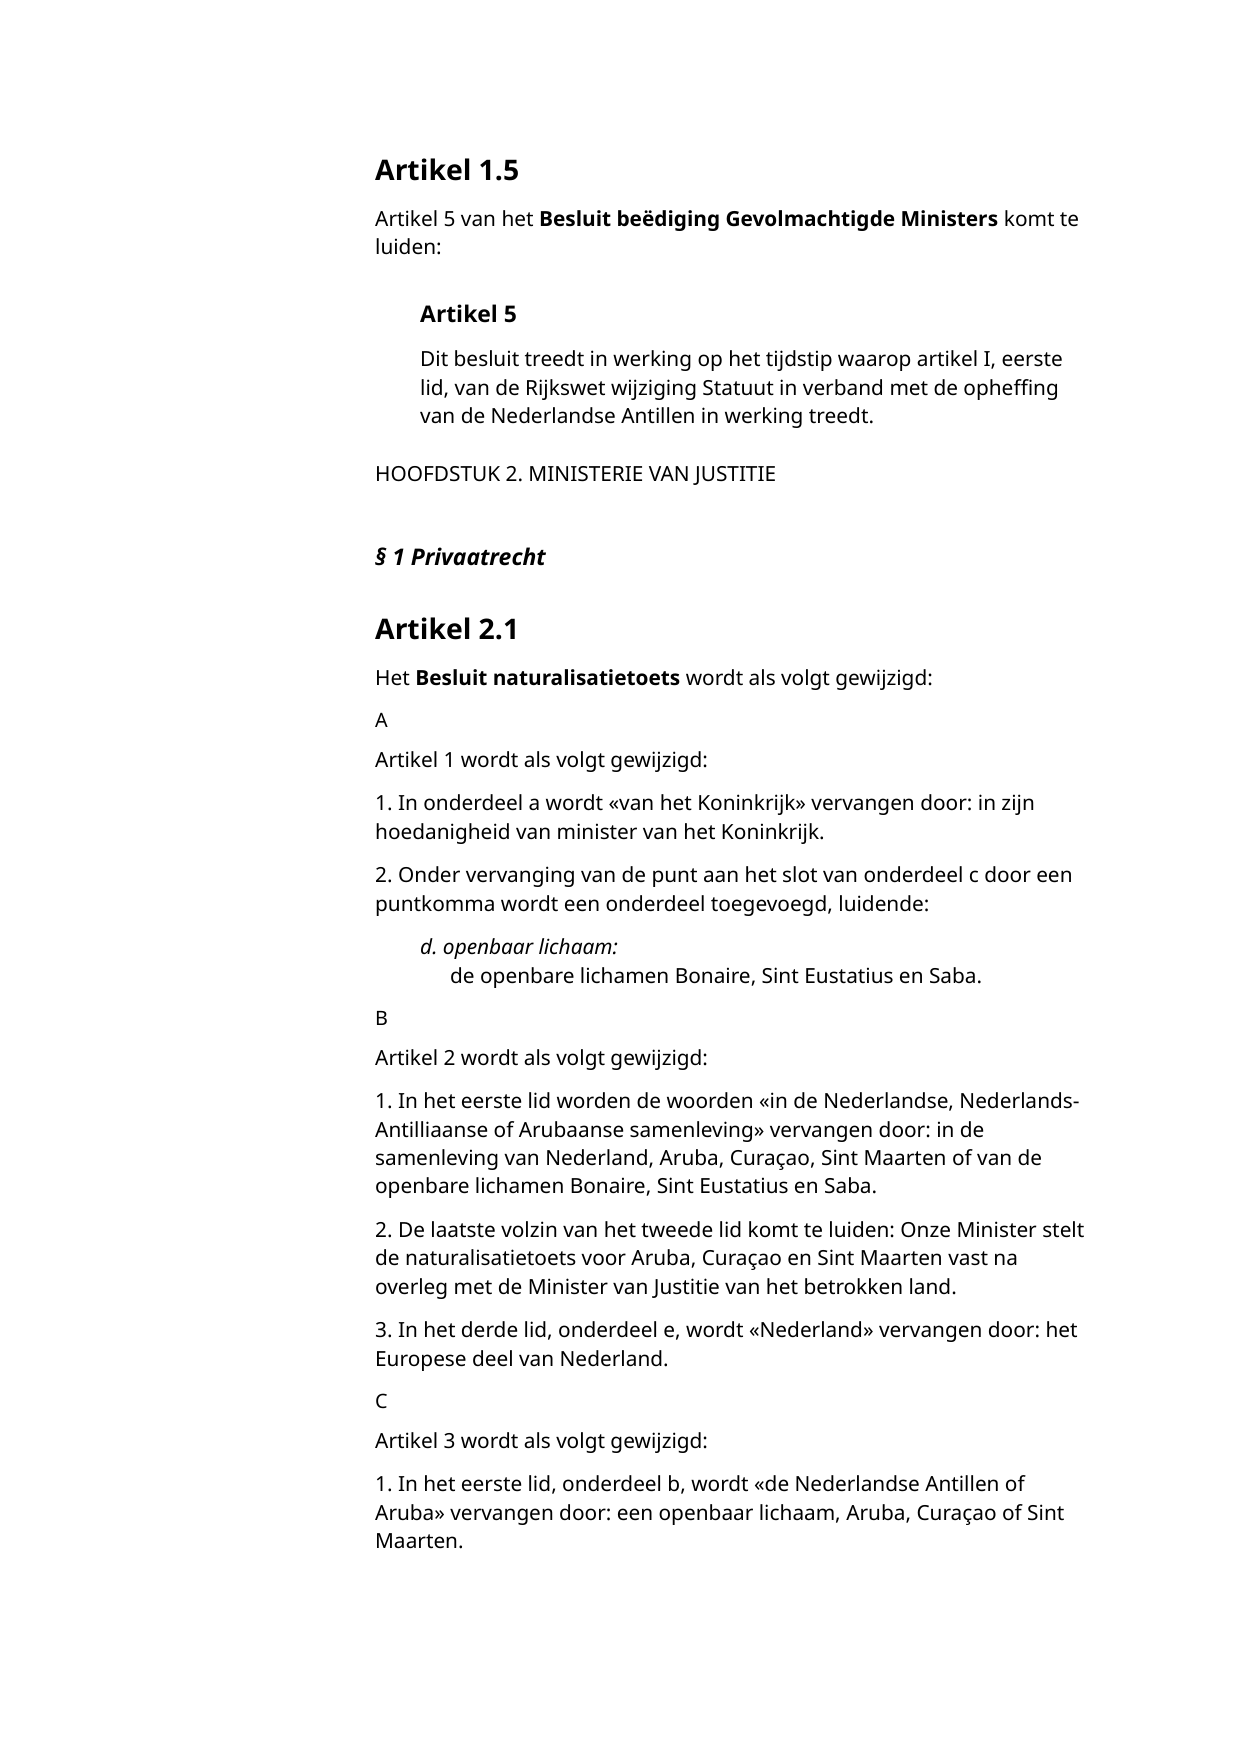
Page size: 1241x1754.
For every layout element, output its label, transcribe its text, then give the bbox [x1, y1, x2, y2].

text Artikel 1 wordt als volgt gewijzigd: [375, 745, 1090, 773]
text Het Besluit naturalisatietoets wordt als volgt gewijzigd: [375, 663, 1090, 691]
subtitle § 1 Privaatrecht [375, 541, 1090, 572]
text A [375, 706, 1090, 733]
subtitle HOOFDSTUK 2. MINISTERIE VAN JUSTITIE [375, 459, 1090, 488]
text 1. In het eerste lid worden de woorden «in de Nederlandse, Nederlands-Antilliaanse of Arubaanse samenleving» vervangen door: in de samenleving van Nederland, Aruba, Curaçao, Sint Maarten of van de openbare lichamen Bonaire, Sint Eustatius en Saba. [375, 1086, 1090, 1200]
text Artikel 2 wordt als volgt gewijzigd: [375, 1043, 1090, 1071]
text de openbare lichamen Bonaire, Sint Eustatius en Saba. [450, 961, 1090, 989]
text Artikel 5 van het Besluit beëdiging Gevolmachtigde Ministers komt te luiden: [375, 204, 1090, 261]
text B [375, 1004, 1090, 1031]
text 2. Onder vervanging van de punt aan het slot van onderdeel c door een puntkomma wordt een onderdeel toegevoegd, luidende: [375, 860, 1090, 917]
text d. openbaar lichaam: [420, 932, 1090, 961]
text 1. In het eerste lid, onderdeel b, wordt «de Nederlandse Antillen of Aruba» vervangen door: een openbaar lichaam, Aruba, Curaçao of Sint Maarten. [375, 1469, 1090, 1555]
text C [375, 1387, 1090, 1414]
text 2. De laatste volzin van het tweede lid komt te luiden: Onze Minister stelt de naturalisatietoets voor Aruba, Curaçao en Sint Maarten vast na overleg met de Minister van Justitie van het betrokken land. [375, 1215, 1090, 1300]
subtitle Artikel 2.1 [375, 609, 1090, 648]
text Artikel 3 wordt als volgt gewijzigd: [375, 1426, 1090, 1454]
text Dit besluit treedt in werking op het tijdstip waarop artikel I, eerste lid, van de Rijkswet wijziging Statuut in verband met de opheffing van de Nederlandse Antillen in werking treedt. [420, 344, 1090, 429]
text 3. In het derde lid, onderdeel e, wordt «Nederland» vervangen door: het Europese deel van Nederland. [375, 1315, 1090, 1372]
text 1. In onderdeel a wordt «van het Koninkrijk» vervangen door: in zijn hoedanigheid van minister van het Koninkrijk. [375, 788, 1090, 845]
subtitle Artikel 5 [420, 298, 1090, 329]
subtitle Artikel 1.5 [375, 150, 1090, 189]
